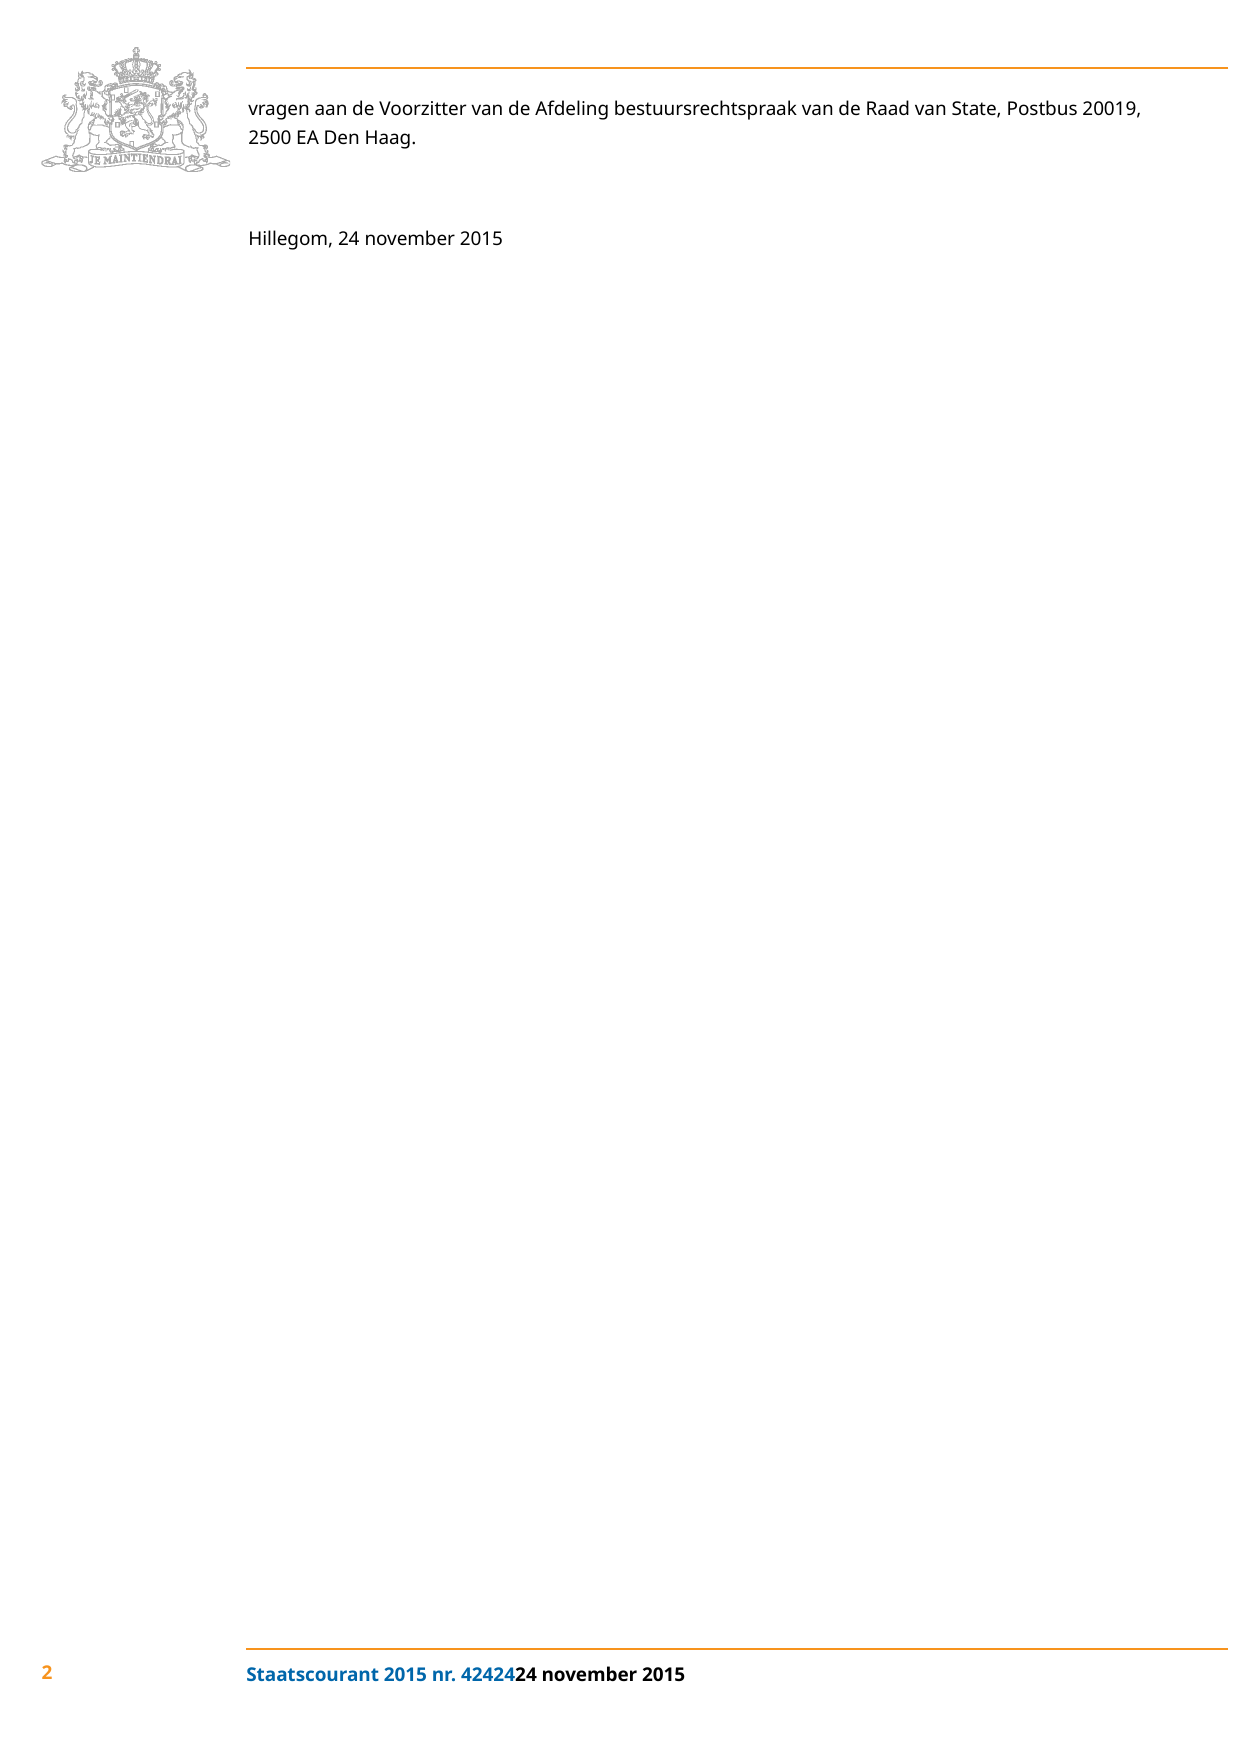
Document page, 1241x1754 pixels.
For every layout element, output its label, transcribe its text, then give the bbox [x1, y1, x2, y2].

text Hillegom, 24 november 2015 [248, 225, 1152, 251]
picture [41, 47, 231, 172]
text vragen aan de Voorzitter van de Afdeling bestuursrechtspraak van de Raad van State, Postbus 20019, 2500 EA Den Haag. [248, 95, 1152, 150]
